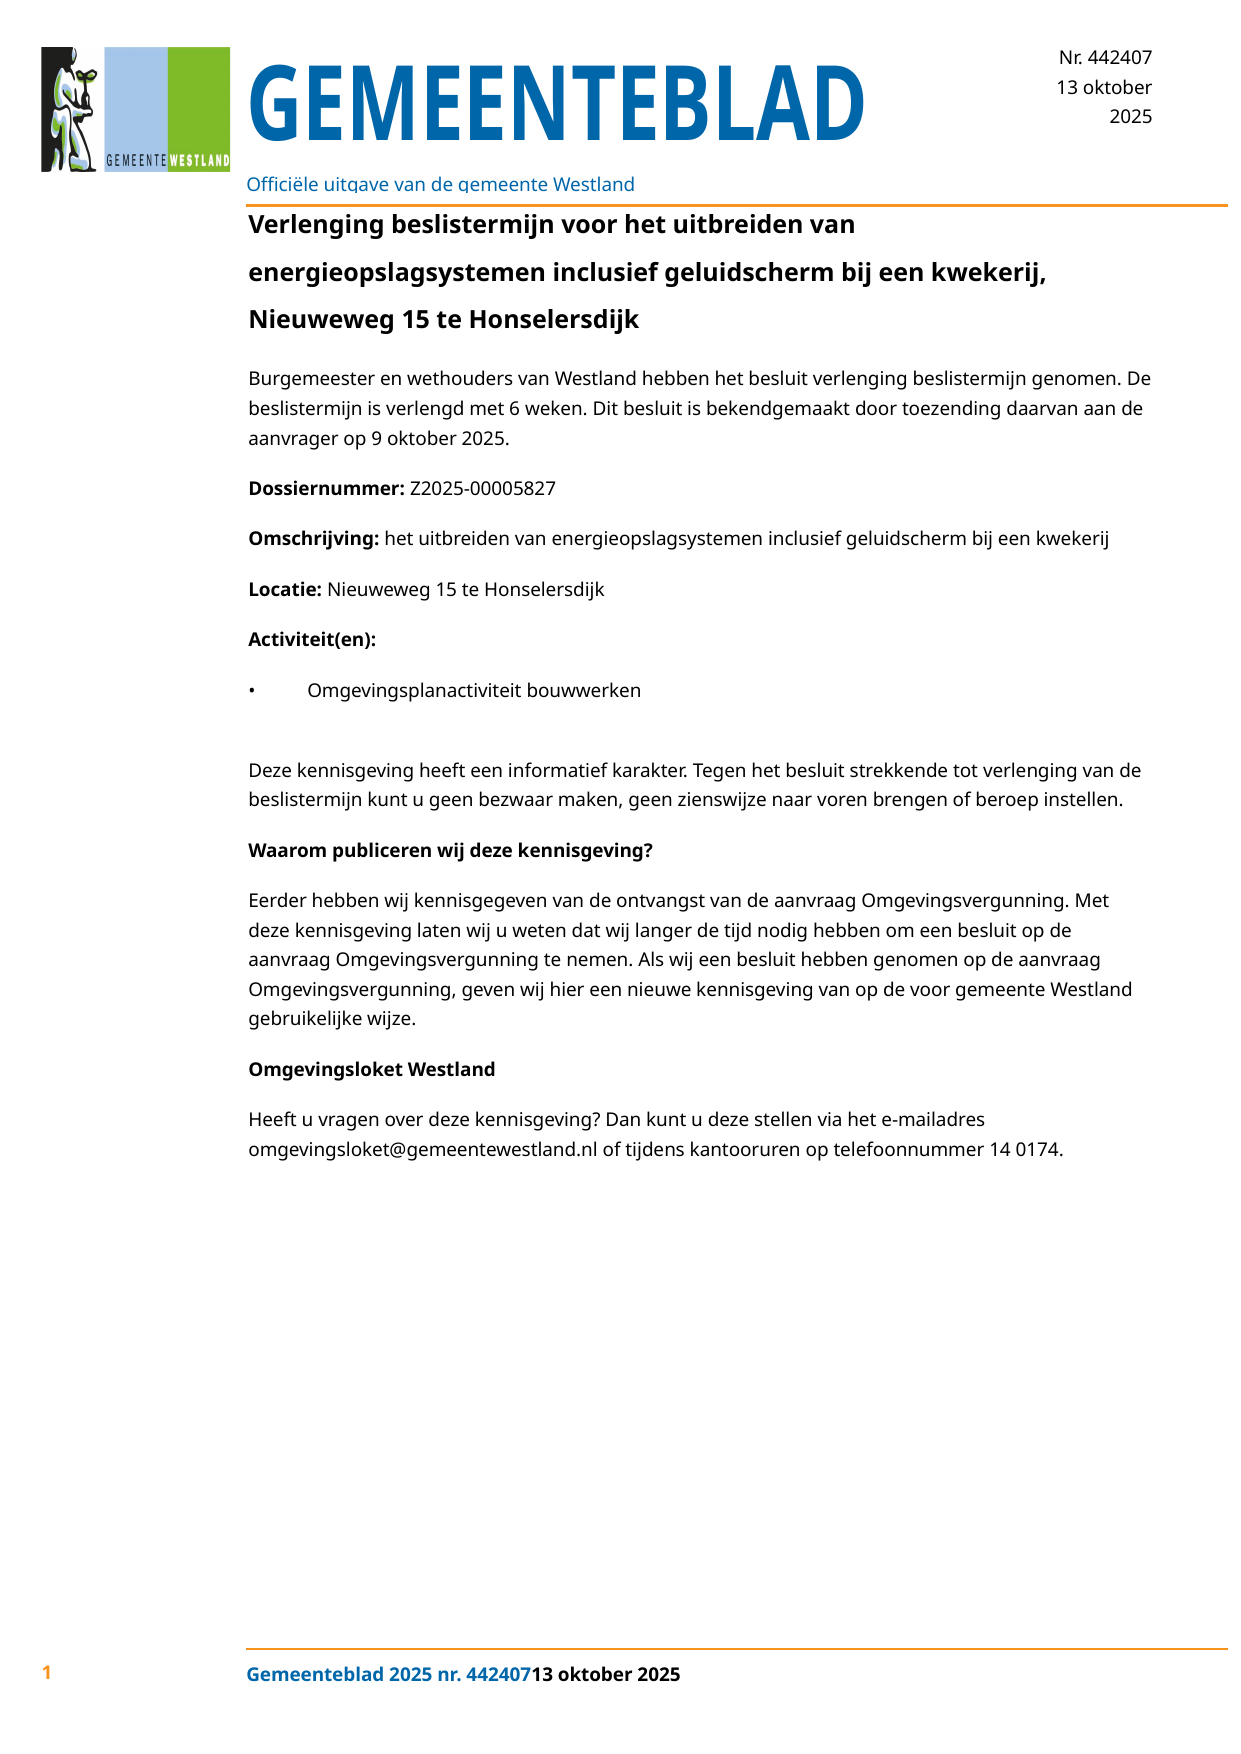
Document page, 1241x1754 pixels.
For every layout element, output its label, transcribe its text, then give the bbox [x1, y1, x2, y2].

text Deze kennisgeving heeft een informatief karakter. Tegen het besluit strekkende tot verlenging van de beslistermijn kunt u geen bezwaar maken, geen zienswijze naar voren brengen of beroep instellen. [248, 757, 1152, 812]
text Omgevingsloket Westland [248, 1056, 1152, 1082]
text Waarom publiceren wij deze kennisgeving? [248, 837, 1152, 862]
text Locatie: Nieuweweg 15 te Honselersdijk [248, 576, 1152, 602]
text Dossiernummer: Z2025-00005827 [248, 475, 1152, 501]
picture [41, 47, 231, 172]
text Heeft u vragen over deze kennisgeving? Dan kunt u deze stellen via het e-mailadres omgevingsloket@gemeentewestland.nl of tijdens kantooruren op telefoonnummer 14 0174. [248, 1106, 1152, 1162]
text Eerder hebben wij kennisgegeven van de ontvangst van de aanvraag Omgevingsvergunning. Met deze kennisgeving laten wij u weten dat wij langer de tijd nodig hebben om een besluit op de aanvraag Omgevingsvergunning te nemen. Als wij een besluit hebben genomen op de aanvraag Omgevingsvergunning, geven wij hier een nieuwe kennisgeving van op de voor gemeente Westland gebruikelijke wijze. [248, 887, 1152, 1031]
list Omgevingsplanactiviteit bouwwerken [248, 677, 1152, 702]
text Activiteit(en): [248, 626, 1152, 652]
text Burgemeester en wethouders van Westland hebben het besluit verlenging beslistermijn genomen. De beslistermijn is verlengd met 6 weken. Dit besluit is bekendgemaakt door toezending daarvan aan de aanvrager op 9 oktober 2025. [248, 366, 1152, 450]
text Verlenging beslistermijn voor het uitbreiden van energieopslagsystemen inclusief geluidscherm bij een kwekerij, Nieuweweg 15 te Honselersdijk [248, 207, 1152, 336]
text Omschrijving: het uitbreiden van energieopslagsystemen inclusief geluidscherm bij een kwekerij [248, 526, 1152, 551]
